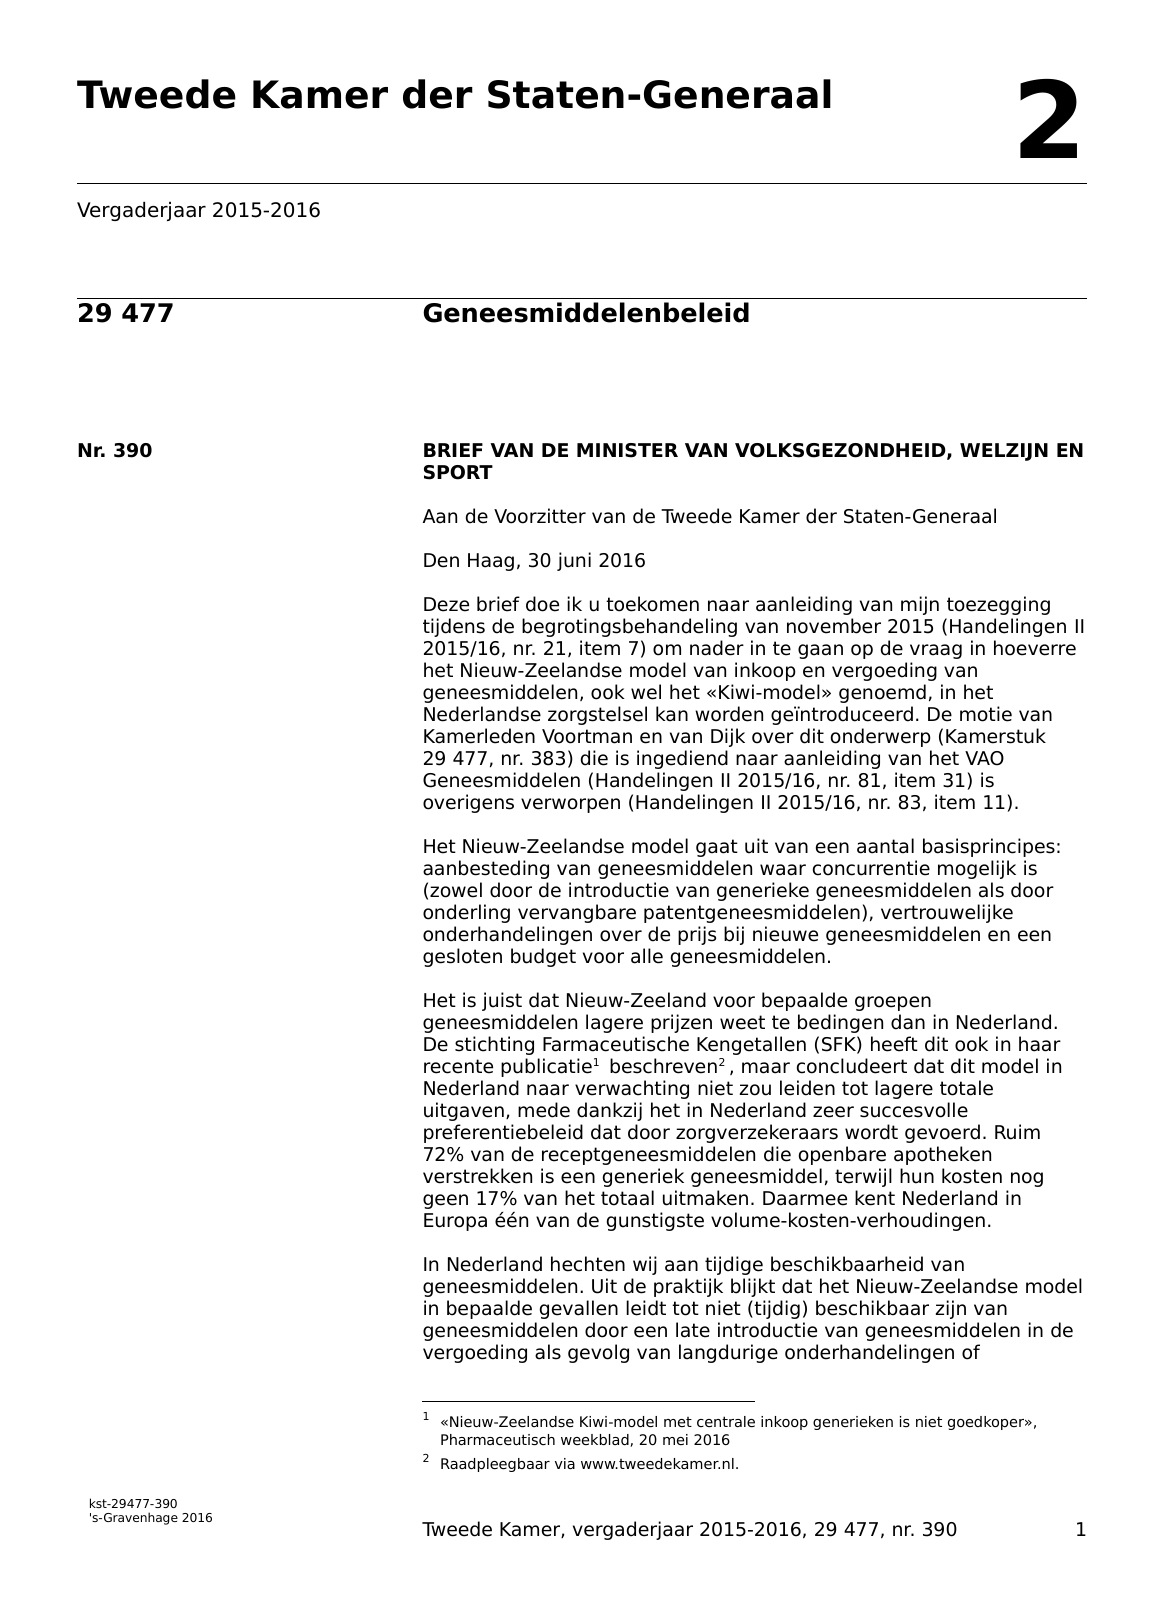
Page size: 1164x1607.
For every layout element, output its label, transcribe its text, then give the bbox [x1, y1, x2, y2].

text Den Haag, 30 juni 2016 [422, 550, 1087, 572]
text Deze brief doe ik u toekomen naar aanleiding van mijn toezegging tijdens de begrotingsbehandeling van november 2015 (Handelingen II 2015/16, nr. 21, item 7) om nader in te gaan op de vraag in hoeverre het Nieuw-Zeelandse model van inkoop en vergoeding van geneesmiddelen, ook wel het «Kiwi-model» genoemd, in het Nederlandse zorgstelsel kan worden geïntroduceerd. De motie van Kamerleden Voortman en van Dijk over dit onderwerp (Kamerstuk 29 477, nr. 383) die is ingediend naar aanleiding van het VAO Geneesmiddelen (Handelingen II 2015/16, nr. 81, item 31) is overigens verworpen (Handelingen II 2015/16, nr. 83, item 11). [422, 594, 1087, 814]
text 's-Gravenhage 2016 [88, 1511, 323, 1525]
text kst-29477-390 [88, 1497, 323, 1511]
text In Nederland hechten wij aan tijdige beschikbaarheid van geneesmiddelen. Uit de praktijk blijkt dat het Nieuw-Zeelandse model in bepaalde gevallen leidt tot niet (tijdig) beschikbaar zijn van geneesmiddelen door een late introductie van geneesmiddelen in de vergoeding als gevolg van langdurige onderhandelingen of [422, 1254, 1087, 1364]
table_header 2 [886, 59, 1087, 183]
text «Nieuw-Zeelandse Kiwi-model met centrale inkoop generieken is niet goedkoper», Pharmaceutisch weekblad, 20 mei 2016 [422, 1410, 1087, 1449]
subtitle 29 477 Geneesmiddelenbeleid [77, 299, 1087, 329]
table_cell Vergaderjaar 2015-2016 [77, 184, 1087, 298]
text Het is juist dat Nieuw-Zeeland voor bepaalde groepen geneesmiddelen lagere prijzen weet te bedingen dan in Nederland. De stichting Farmaceutische Kengetallen (SFK) heeft dit ook in haar recente publicatie beschreven, maar concludeert dat dit model in Nederland naar verwachting niet zou leiden tot lagere totale uitgaven, mede dankzij het in Nederland zeer succesvolle preferentiebeleid dat door zorgverzekeraars wordt gevoerd. Ruim 72% van de receptgeneesmiddelen die openbare apotheken verstrekken is een generiek geneesmiddel, terwijl hun kosten nog geen 17% van het totaal uitmaken. Daarmee kent Nederland in Europa één van de gunstigste volume-kosten-verhoudingen. [422, 990, 1087, 1232]
text Aan de Voorzitter van de Tweede Kamer der Staten-Generaal [422, 506, 1087, 528]
subtitle Nr. 390 BRIEF VAN DE MINISTER VAN VOLKSGEZONDHEID, WELZIJN EN SPORT [77, 440, 1087, 484]
text Het Nieuw-Zeelandse model gaat uit van een aantal basisprincipes: aanbesteding van geneesmiddelen waar concurrentie mogelijk is (zowel door de introductie van generieke geneesmiddelen als door onderling vervangbare patentgeneesmiddelen), vertrouwelijke onderhandelingen over de prijs bij nieuwe geneesmiddelen en een gesloten budget voor alle geneesmiddelen. [422, 836, 1087, 968]
table_header Tweede Kamer der Staten-Generaal [77, 59, 886, 183]
text Raadpleegbaar via www.tweedekamer.nl. [422, 1452, 1087, 1474]
